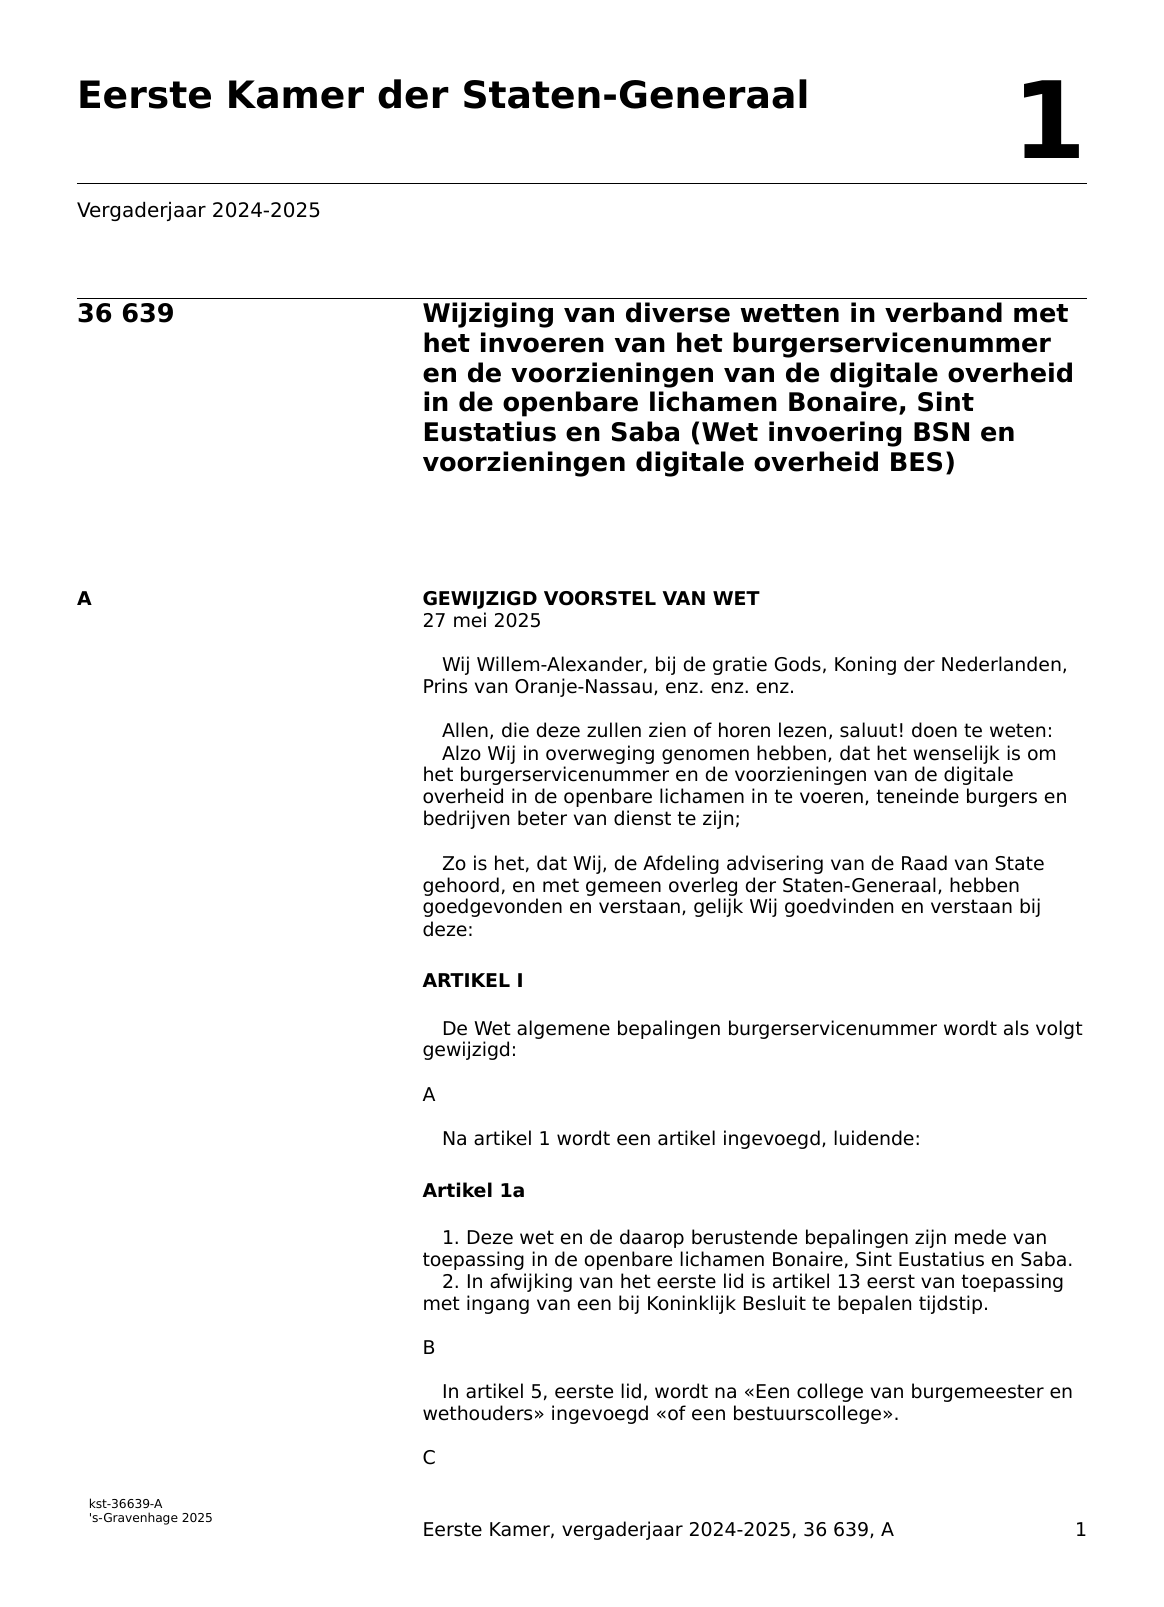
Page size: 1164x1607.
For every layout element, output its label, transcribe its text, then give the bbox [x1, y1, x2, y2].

text A [422, 1083, 1087, 1106]
text 1. Deze wet en de daarop berustende bepalingen zijn mede van toepassing in de openbare lichamen Bonaire, Sint Eustatius en Saba. [422, 1227, 1087, 1271]
text 's-Gravenhage 2025 [88, 1511, 323, 1525]
text De Wet algemene bepalingen burgerservicenummer wordt als volgt gewijzigd: [422, 1017, 1087, 1061]
text C [422, 1447, 1087, 1469]
text Allen, die deze zullen zien of horen lezen, saluut! doen te weten: [422, 720, 1087, 742]
text 27 mei 2025 [422, 610, 1087, 632]
text Alzo Wij in overweging genomen hebben, dat het wenselijk is om het burgerservicenummer en de voorzieningen van de digitale overheid in de openbare lichamen in te voeren, teneinde burgers en bedrijven beter van dienst te zijn; [422, 742, 1087, 830]
table_header 1 [886, 59, 1087, 183]
table_header Eerste Kamer der Staten-Generaal [77, 59, 886, 183]
subtitle Artikel 1a [422, 1180, 1087, 1202]
subtitle A GEWIJZIGD VOORSTEL VAN WET [77, 588, 1087, 610]
subtitle 36 639 Wijziging van diverse wetten in verband met het invoeren van het burgerservicenummer en de voorzieningen van de digitale overheid in de openbare lichamen Bonaire, Sint Eustatius en Saba (Wet invoering BSN en voorzieningen digitale overheid BES) [77, 299, 1087, 477]
text B [422, 1337, 1087, 1359]
text Na artikel 1 wordt een artikel ingevoegd, luidende: [422, 1128, 1087, 1150]
table_cell Vergaderjaar 2024-2025 [77, 184, 1087, 298]
subtitle ARTIKEL I [422, 970, 1087, 992]
text 2. In afwijking van het eerste lid is artikel 13 eerst van toepassing met ingang van een bij Koninklijk Besluit te bepalen tijdstip. [422, 1271, 1087, 1314]
text kst-36639-A [88, 1497, 323, 1511]
text Zo is het, dat Wij, de Afdeling advisering van de Raad van State gehoord, en met gemeen overleg der Staten-Generaal, hebben goedgevonden en verstaan, gelijk Wij goedvinden en verstaan bij deze: [422, 852, 1087, 940]
text In artikel 5, eerste lid, wordt na «Een college van burgemeester en wethouders» ingevoegd «of een bestuurscollege». [422, 1381, 1087, 1425]
text Wij Willem-Alexander, bij de gratie Gods, Koning der Nederlanden, Prins van Oranje-Nassau, enz. enz. enz. [422, 654, 1087, 698]
